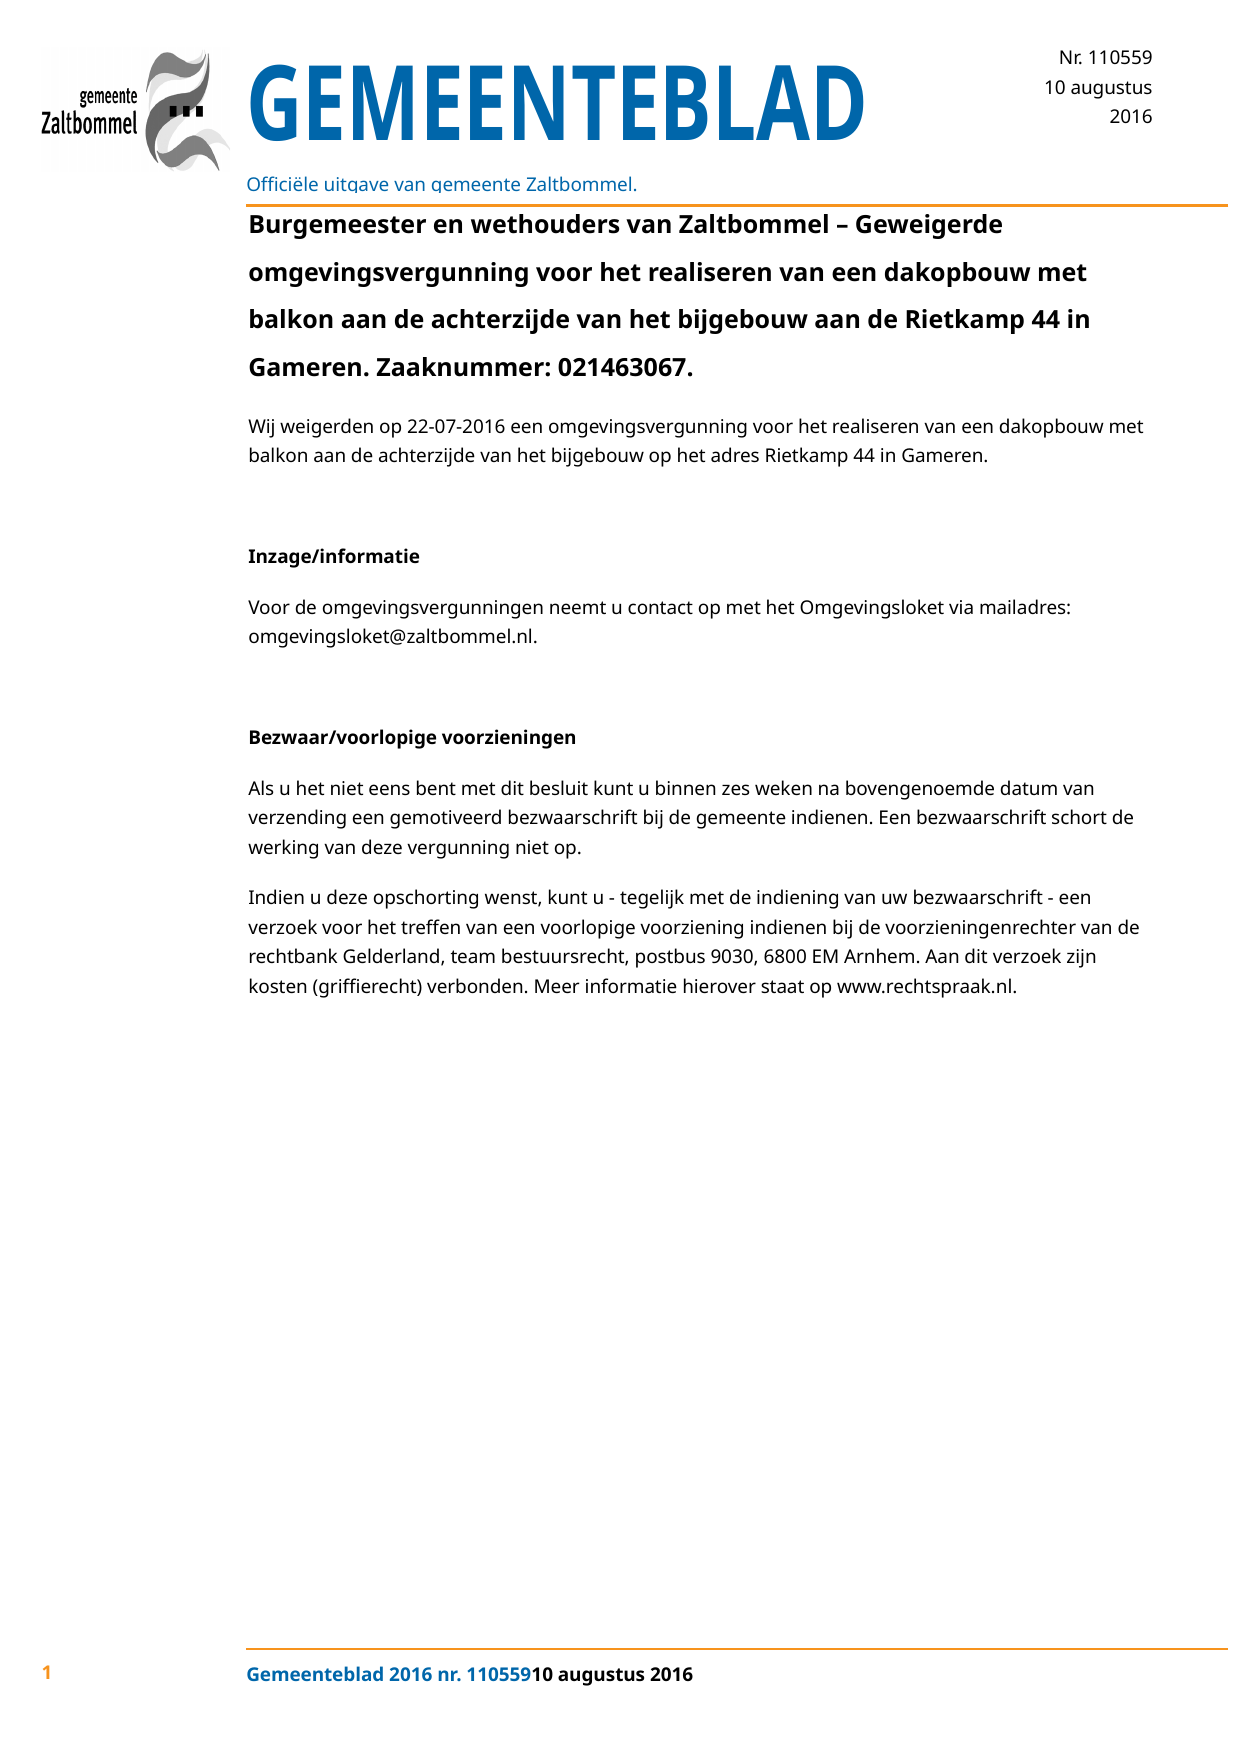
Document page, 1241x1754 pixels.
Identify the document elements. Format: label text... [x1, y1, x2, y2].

text Bezwaar/voorlopige voorzieningen [248, 724, 1152, 750]
text Voor de omgevingsvergunningen neemt u contact op met het Omgevingsloket via mailadres: omgevingsloket@zaltbommel.nl. [248, 594, 1152, 649]
picture [41, 47, 231, 172]
text Als u het niet eens bent met dit besluit kunt u binnen zes weken na bovengenoemde datum van verzending een gemotiveerd bezwaarschrift bij de gemeente indienen. Een bezwaarschrift schort de werking van deze vergunning niet op. [248, 775, 1152, 860]
text Wij weigerden op 22-07-2016 een omgevingsvergunning voor het realiseren van een dakopbouw met balkon aan de achterzijde van het bijgebouw op het adres Rietkamp 44 in Gameren. [248, 413, 1152, 468]
text Inzage/informatie [248, 543, 1152, 569]
text Burgemeester en wethouders van Zaltbommel – Geweigerde omgevingsvergunning voor het realiseren van een dakopbouw met balkon aan de achterzijde van het bijgebouw aan de Rietkamp 44 in Gameren. Zaaknummer: 021463067. [248, 207, 1152, 384]
text Indien u deze opschorting wenst, kunt u - tegelijk met de indiening van uw bezwaarschrift - een verzoek voor het treffen van een voorlopige voorziening indienen bij de voorzieningenrechter van de rechtbank Gelderland, team bestuursrecht, postbus 9030, 6800 EM Arnhem. Aan dit verzoek zijn kosten (griffierecht) verbonden. Meer informatie hierover staat op www.rechtspraak.nl. [248, 884, 1152, 999]
